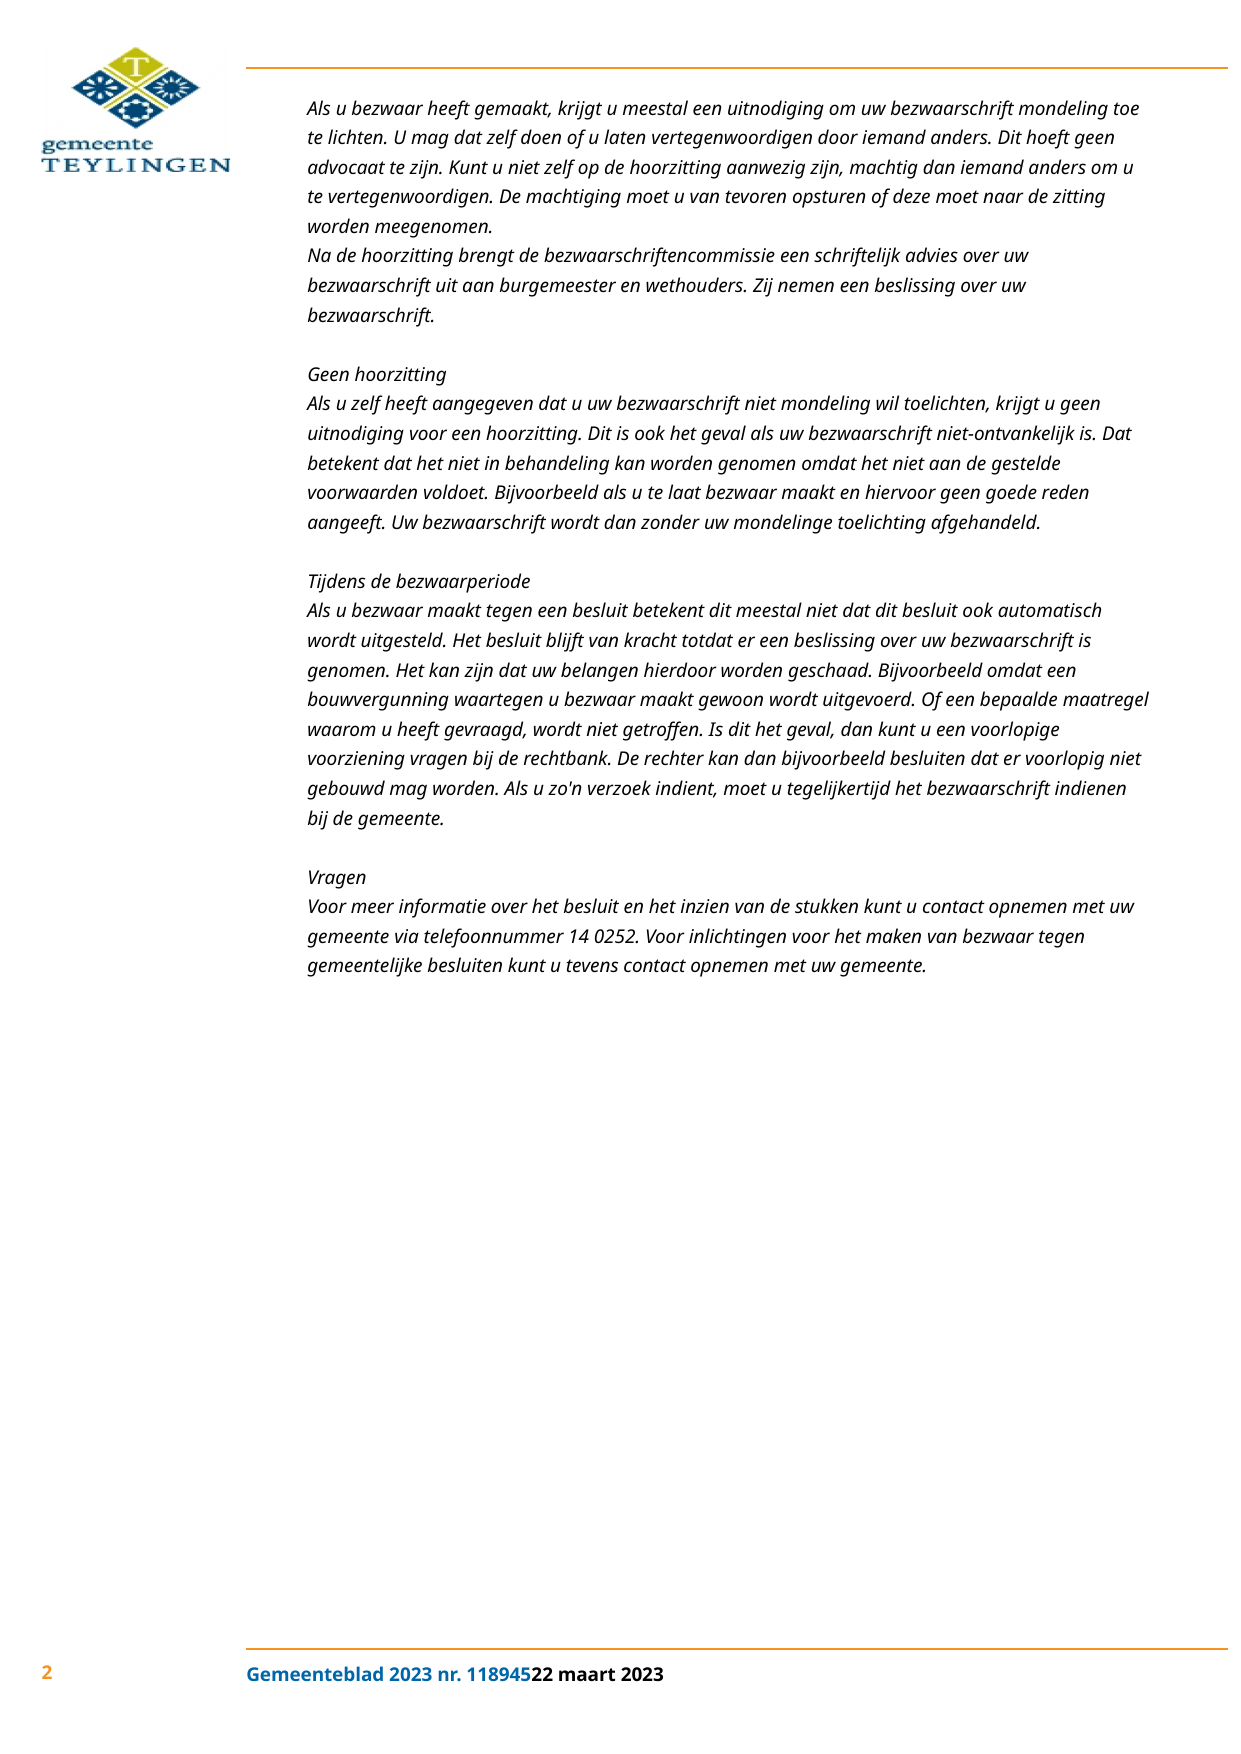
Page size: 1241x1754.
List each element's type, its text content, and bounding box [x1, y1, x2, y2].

list Voor meer informatie over het besluit en het inzien van de stukken kunt u contact opnemen met uw gemeente via telefoonnummer 14 0252. Voor inlichtingen voor het maken van bezwaar tegen gemeentelijke besluiten kunt u tevens contact opnemen met uw gemeente. [248, 893, 1152, 978]
picture [41, 47, 231, 172]
list Na de hoorzitting brengt de bezwaarschriftencommissie een schriftelijk advies over uw bezwaarschrift uit aan burgemeester en wethouders. Zij nemen een beslissing over uw bezwaarschrift. [248, 243, 1152, 328]
list Geen hoorzitting [248, 361, 1152, 387]
list Als u zelf heeft aangegeven dat u uw bezwaarschrift niet mondeling wil toelichten, krijgt u geen uitnodiging voor een hoorzitting. Dit is ook het geval als uw bezwaarschrift niet-ontvankelijk is. Dat betekent dat het niet in behandeling kan worden genomen omdat het niet aan de gestelde voorwaarden voldoet. Bijvoorbeeld als u te laat bezwaar maakt en hiervoor geen goede reden aangeeft. Uw bezwaarschrift wordt dan zonder uw mondelinge toelichting afgehandeld. [248, 391, 1152, 535]
list Als u bezwaar heeft gemaakt, krijgt u meestal een uitnodiging om uw bezwaarschrift mondeling toe te lichten. U mag dat zelf doen of u laten vertegenwoordigen door iemand anders. Dit hoeft geen advocaat te zijn. Kunt u niet zelf op de hoorzitting aanwezig zijn, machtig dan iemand anders om u te vertegenwoordigen. De machtiging moet u van tevoren opsturen of deze moet naar de zitting worden meegenomen. [248, 95, 1152, 239]
list Vragen [248, 864, 1152, 890]
list Als u bezwaar maakt tegen een besluit betekent dit meestal niet dat dit besluit ook automatisch wordt uitgesteld. Het besluit blijft van kracht totdat er een beslissing over uw bezwaarschrift is genomen. Het kan zijn dat uw belangen hierdoor worden geschaad. Bijvoorbeeld omdat een bouwvergunning waartegen u bezwaar maakt gewoon wordt uitgevoerd. Of een bepaalde maatregel waarom u heeft gevraagd, wordt niet getroffen. Is dit het geval, dan kunt u een voorlopige voorziening vragen bij de rechtbank. De rechter kan dan bijvoorbeeld besluiten dat er voorlopig niet gebouwd mag worden. Als u zo'n verzoek indient, moet u tegelijkertijd het bezwaarschrift indienen bij de gemeente. [248, 598, 1152, 831]
list Tijdens de bezwaarperiode [248, 568, 1152, 594]
